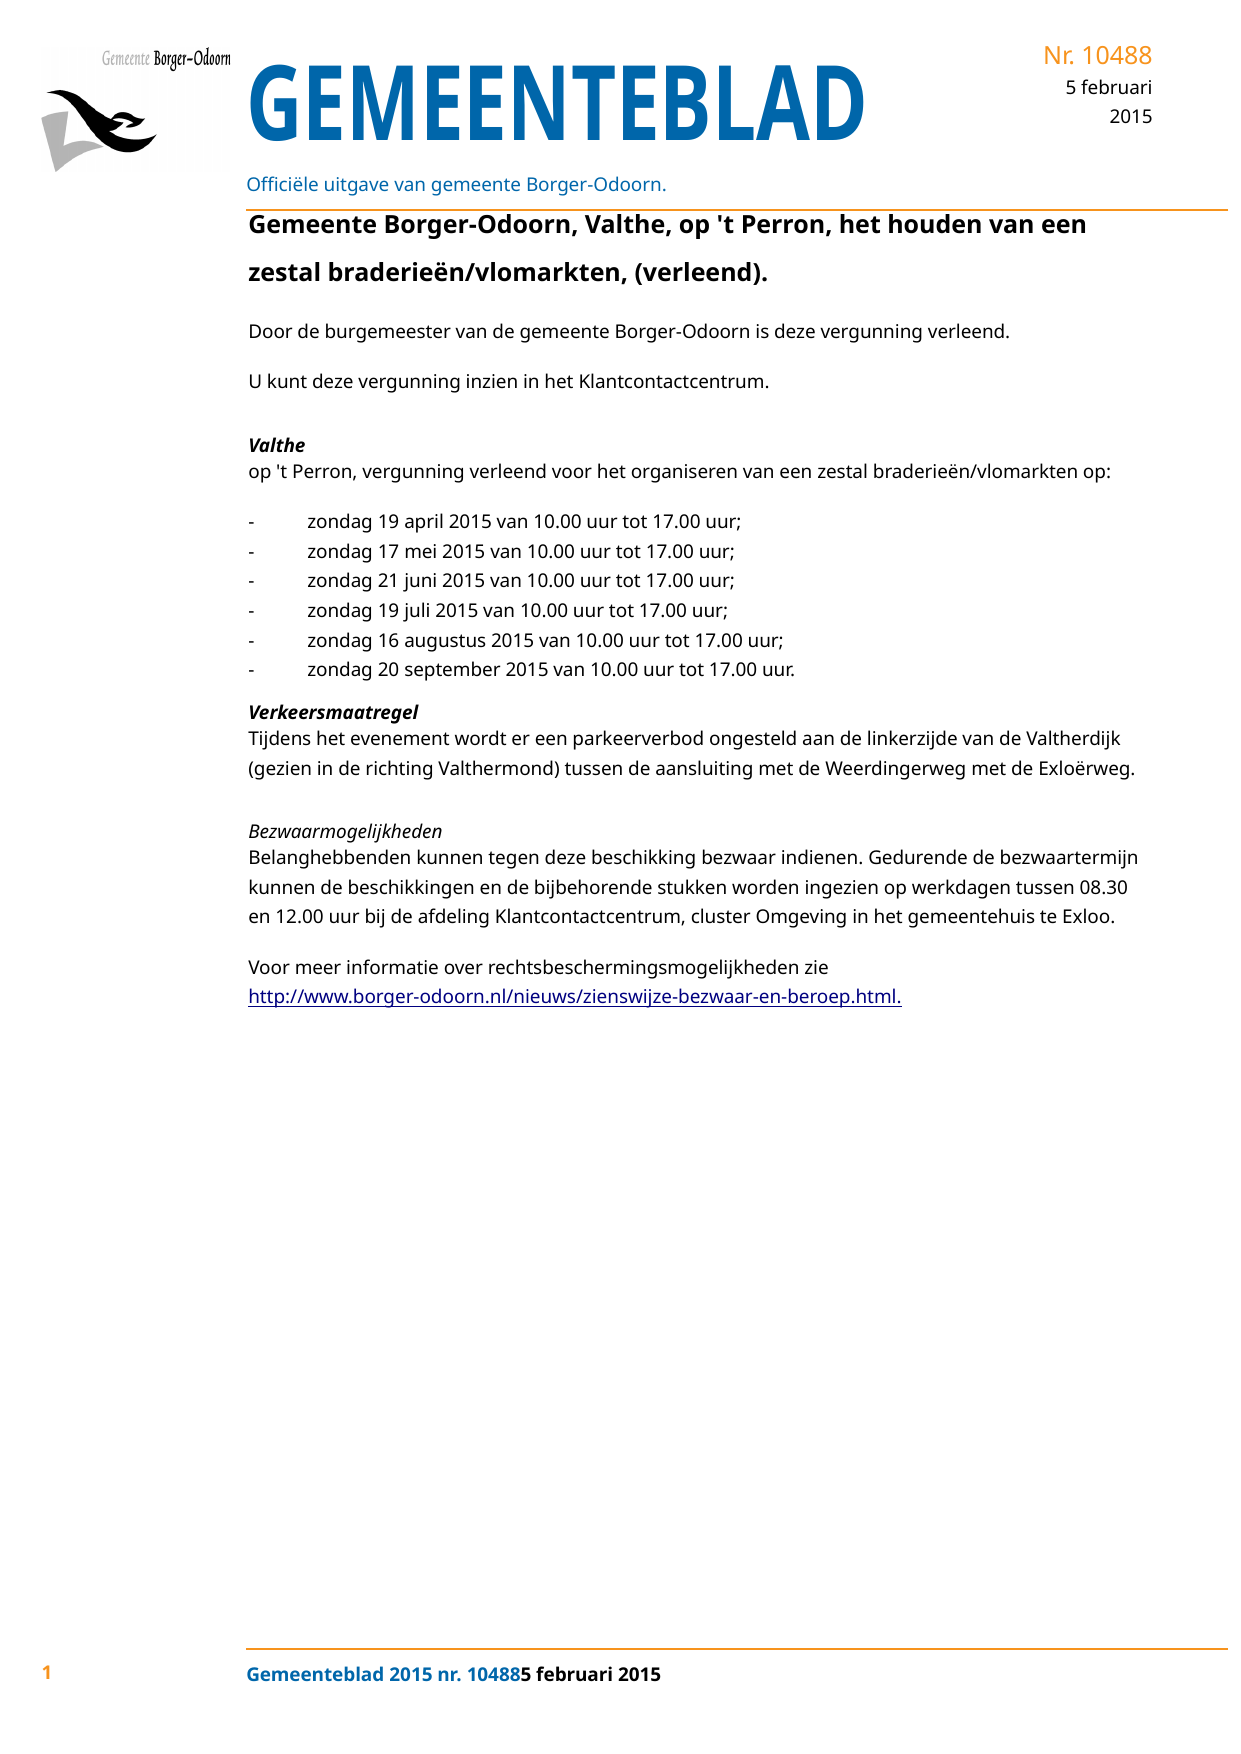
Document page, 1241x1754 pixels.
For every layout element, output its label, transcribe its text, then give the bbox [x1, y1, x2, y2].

list zondag 19 juli 2015 van 10.00 uur tot 17.00 uur; [248, 597, 1152, 623]
text op 't Perron, vergunning verleend voor het organiseren van een zestal braderieën/vlomarkten op: [248, 458, 1152, 484]
text Belanghebbenden kunnen tegen deze beschikking bezwaar indienen. Gedurende de bezwaartermijn kunnen de beschikkingen en de bijbehorende stukken worden ingezien op werkdagen tussen 08.30 en 12.00 uur bij de afdeling Klantcontactcentrum, cluster Omgeving in het gemeentehuis te Exloo. [248, 844, 1152, 929]
list zondag 17 mei 2015 van 10.00 uur tot 17.00 uur; [248, 538, 1152, 564]
list zondag 21 juni 2015 van 10.00 uur tot 17.00 uur; [248, 568, 1152, 593]
list zondag 20 september 2015 van 10.00 uur tot 17.00 uur. [248, 656, 1152, 682]
text Tijdens het evenement wordt er een parkeerverbod ongesteld aan de linkerzijde van de Valtherdijk (gezien in de richting Valthermond) tussen de aansluiting met de Weerdingerweg met de Exloërweg. [248, 725, 1152, 781]
text Valthe [248, 432, 1152, 458]
text U kunt deze vergunning inzien in het Klantcontactcentrum. [248, 368, 1152, 394]
list zondag 19 april 2015 van 10.00 uur tot 17.00 uur; [248, 508, 1152, 534]
list zondag 16 augustus 2015 van 10.00 uur tot 17.00 uur; [248, 627, 1152, 652]
text Verkeersmaatregel [248, 699, 1152, 725]
text Gemeente Borger-Odoorn, Valthe, op 't Perron, het houden van een zestal braderieën/vlomarkten, (verleend). [248, 211, 1152, 288]
text Door de burgemeester van de gemeente Borger-Odoorn is deze vergunning verleend. [248, 318, 1152, 344]
text Bezwaarmogelijkheden [248, 819, 1152, 844]
picture [41, 47, 231, 172]
text Voor meer informatie over rechtsbeschermingsmogelijkheden zie http://www.borger-odoorn.nl/nieuws/zienswijze-bezwaar-en-beroep.html. [248, 954, 1152, 1009]
